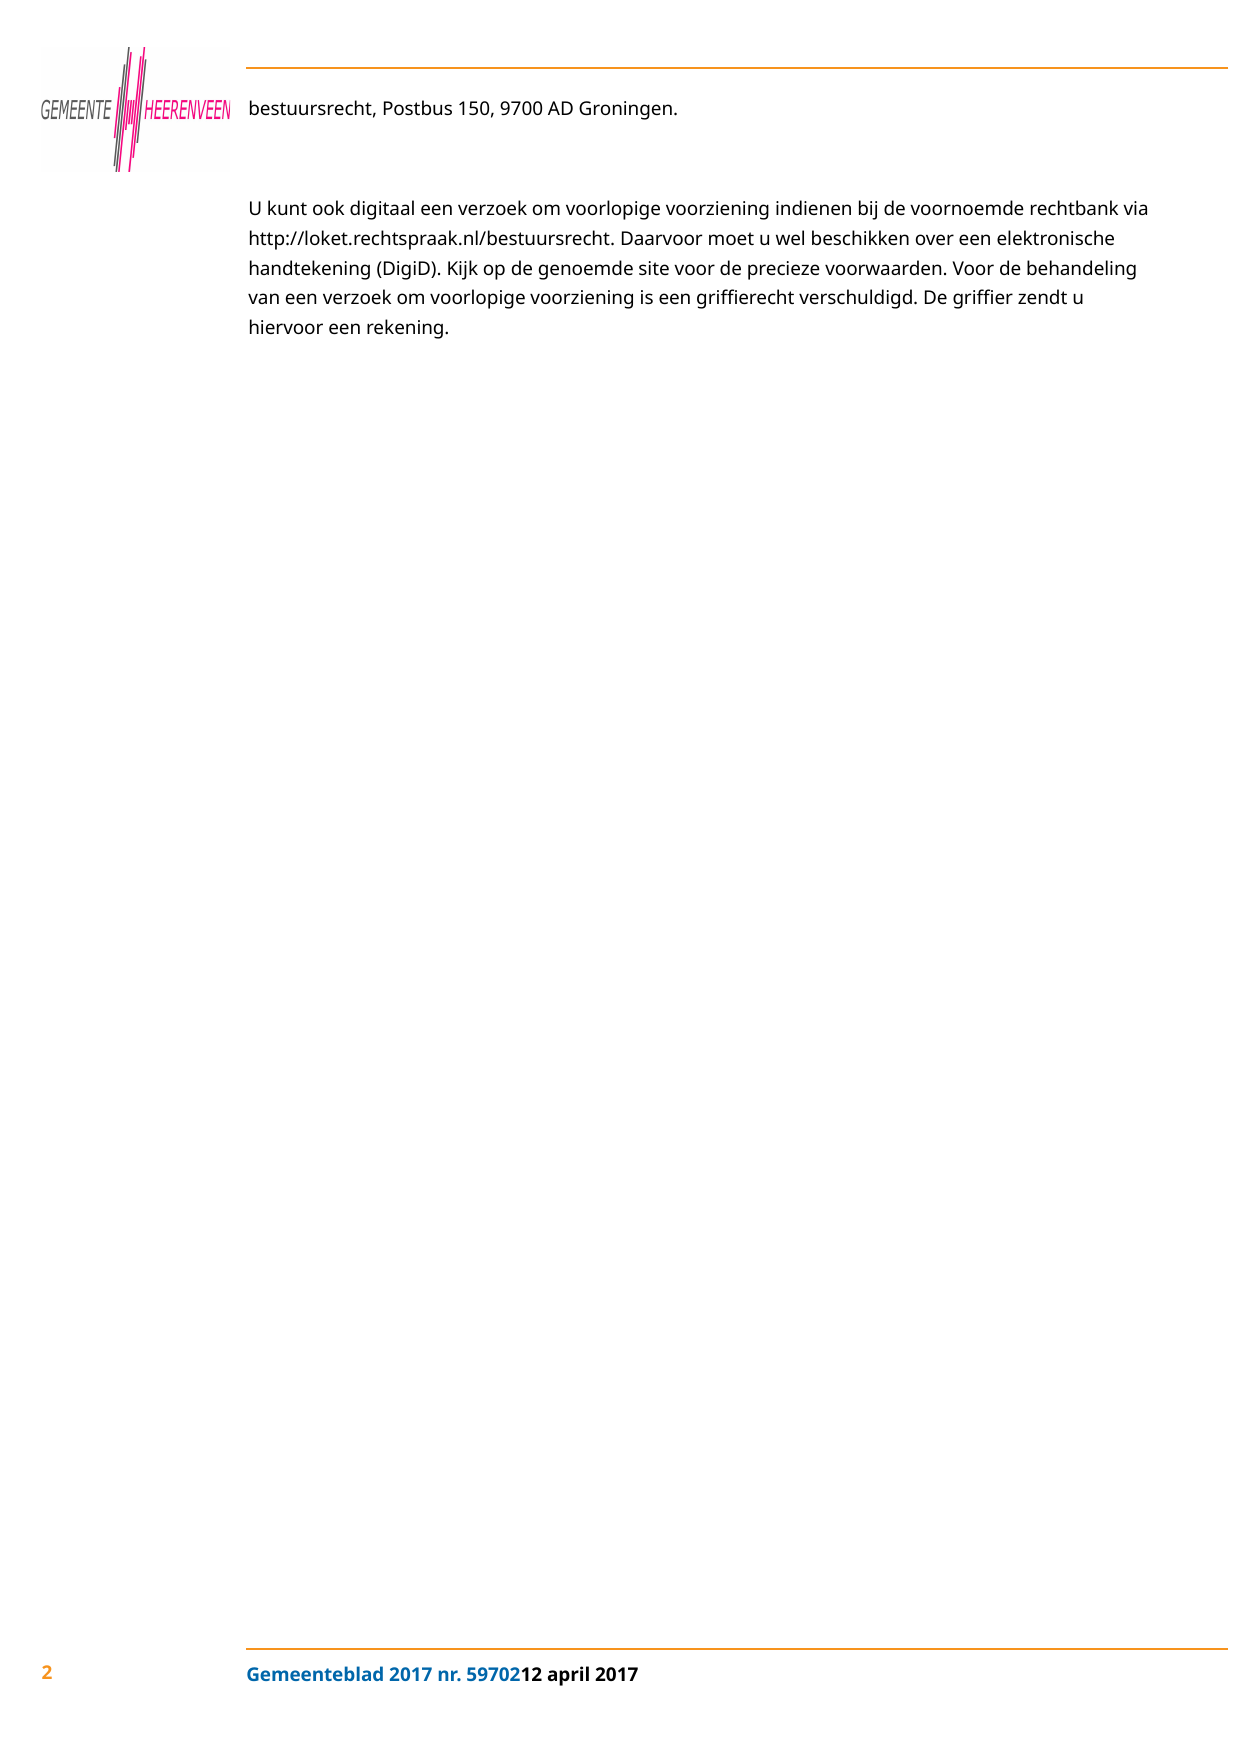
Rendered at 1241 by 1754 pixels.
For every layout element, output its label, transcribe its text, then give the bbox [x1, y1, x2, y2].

text bestuursrecht, Postbus 150, 9700 AD Groningen. [248, 95, 1152, 121]
picture [41, 47, 231, 172]
text U kunt ook digitaal een verzoek om voorlopige voorziening indienen bij de voornoemde rechtbank via http://loket.rechtspraak.nl/bestuursrecht. Daarvoor moet u wel beschikken over een elektronische handtekening (DigiD). Kijk op de genoemde site voor de precieze voorwaarden. Voor de behandeling van een verzoek om voorlopige voorziening is een griffierecht verschuldigd. De griffier zendt u hiervoor een rekening. [248, 196, 1152, 340]
